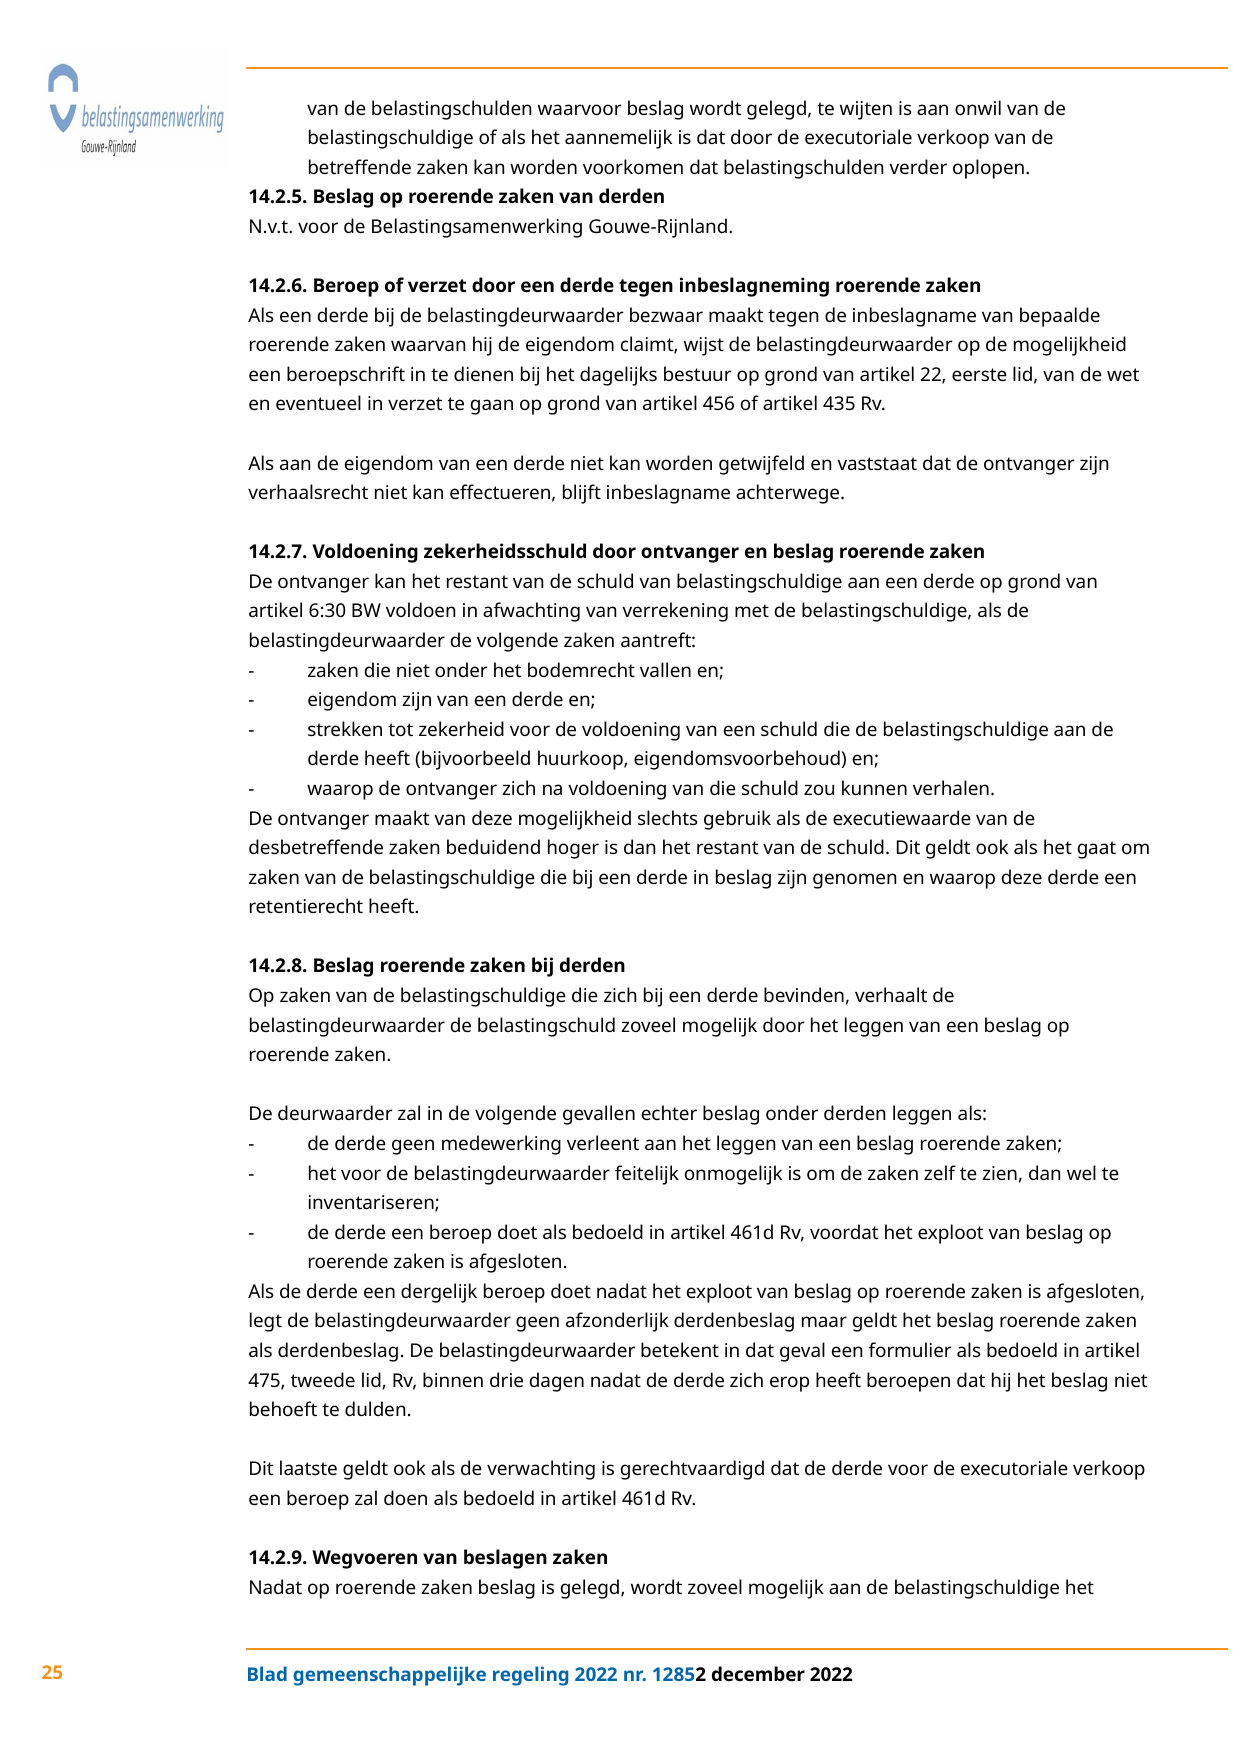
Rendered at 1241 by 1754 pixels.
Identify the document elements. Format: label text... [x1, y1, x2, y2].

text 14.2.7. Voldoening zekerheidsschuld door ontvanger en beslag roerende zaken [248, 538, 1152, 564]
text Op zaken van de belastingschuldige die zich bij een derde bevinden, verhaalt de belastingdeurwaarder de belastingschuld zoveel mogelijk door het leggen van een beslag op roerende zaken. [248, 982, 1152, 1067]
text De ontvanger maakt van deze mogelijkheid slechts gebruik als de executiewaarde van de desbetreffende zaken beduidend hoger is dan het restant van de schuld. Dit geldt ook als het gaat om zaken van de belastingschuldige die bij een derde in beslag zijn genomen en waarop deze derde een retentierecht heeft. [248, 805, 1152, 919]
list de derde een beroep doet als bedoeld in artikel 461d Rv, voordat het exploot van beslag op roerende zaken is afgesloten. [248, 1219, 1152, 1274]
text 14.2.6. Beroep of verzet door een derde tegen inbeslagneming roerende zaken [248, 272, 1152, 298]
list zaken die niet onder het bodemrecht vallen en; [248, 657, 1152, 683]
text Als een derde bij de belastingdeurwaarder bezwaar maakt tegen de inbeslagname van bepaalde roerende zaken waarvan hij de eigendom claimt, wijst de belastingdeurwaarder op de mogelijkheid een beroepschrift in te dienen bij het dagelijks bestuur op grond van artikel 22, eerste lid, van de wet en eventueel in verzet te gaan op grond van artikel 456 of artikel 435 Rv. [248, 302, 1152, 416]
text N.v.t. voor de Belastingsamenwerking Gouwe-Rijnland. [248, 213, 1152, 239]
text De deurwaarder zal in de volgende gevallen echter beslag onder derden leggen als: [248, 1101, 1152, 1126]
picture [41, 47, 231, 172]
list van de belastingschulden waarvoor beslag wordt gelegd, te wijten is aan onwil van de belastingschuldige of als het aannemelijk is dat door de executoriale verkoop van de betreffende zaken kan worden voorkomen dat belastingschulden verder oplopen. [248, 95, 1152, 180]
text Als aan de eigendom van een derde niet kan worden getwijfeld en vaststaat dat de ontvanger zijn verhaalsrecht niet kan effectueren, blijft inbeslagname achterwege. [248, 450, 1152, 505]
text Als de derde een dergelijk beroep doet nadat het exploot van beslag op roerende zaken is afgesloten, legt de belastingdeurwaarder geen afzonderlijk derdenbeslag maar geldt het beslag roerende zaken als derdenbeslag. De belastingdeurwaarder betekent in dat geval een formulier als bedoeld in artikel 475, tweede lid, Rv, binnen drie dagen nadat de derde zich erop heeft beroepen dat hij het beslag niet behoeft te dulden. [248, 1278, 1152, 1422]
list strekken tot zekerheid voor de voldoening van een schuld die de belastingschuldige aan de derde heeft (bijvoorbeeld huurkoop, eigendomsvoorbehoud) en; [248, 716, 1152, 771]
list eigendom zijn van een derde en; [248, 686, 1152, 712]
text Dit laatste geldt ook als de verwachting is gerechtvaardigd dat de derde voor de executoriale verkoop een beroep zal doen als bedoeld in artikel 461d Rv. [248, 1456, 1152, 1511]
list de derde geen medewerking verleent aan het leggen van een beslag roerende zaken; [248, 1130, 1152, 1156]
text 14.2.5. Beslag op roerende zaken van derden [248, 183, 1152, 209]
text Nadat op roerende zaken beslag is gelegd, wordt zoveel mogelijk aan de belastingschuldige het [248, 1574, 1152, 1600]
text 14.2.8. Beslag roerende zaken bij derden [248, 953, 1152, 978]
list het voor de belastingdeurwaarder feitelijk onmogelijk is om de zaken zelf te zien, dan wel te inventariseren; [248, 1160, 1152, 1215]
text De ontvanger kan het restant van de schuld van belastingschuldige aan een derde op grond van artikel 6:30 BW voldoen in afwachting van verrekening met de belastingschuldige, als de belastingdeurwaarder de volgende zaken aantreft: [248, 568, 1152, 653]
text 14.2.9. Wegvoeren van beslagen zaken [248, 1544, 1152, 1570]
list waarop de ontvanger zich na voldoening van die schuld zou kunnen verhalen. [248, 775, 1152, 801]
